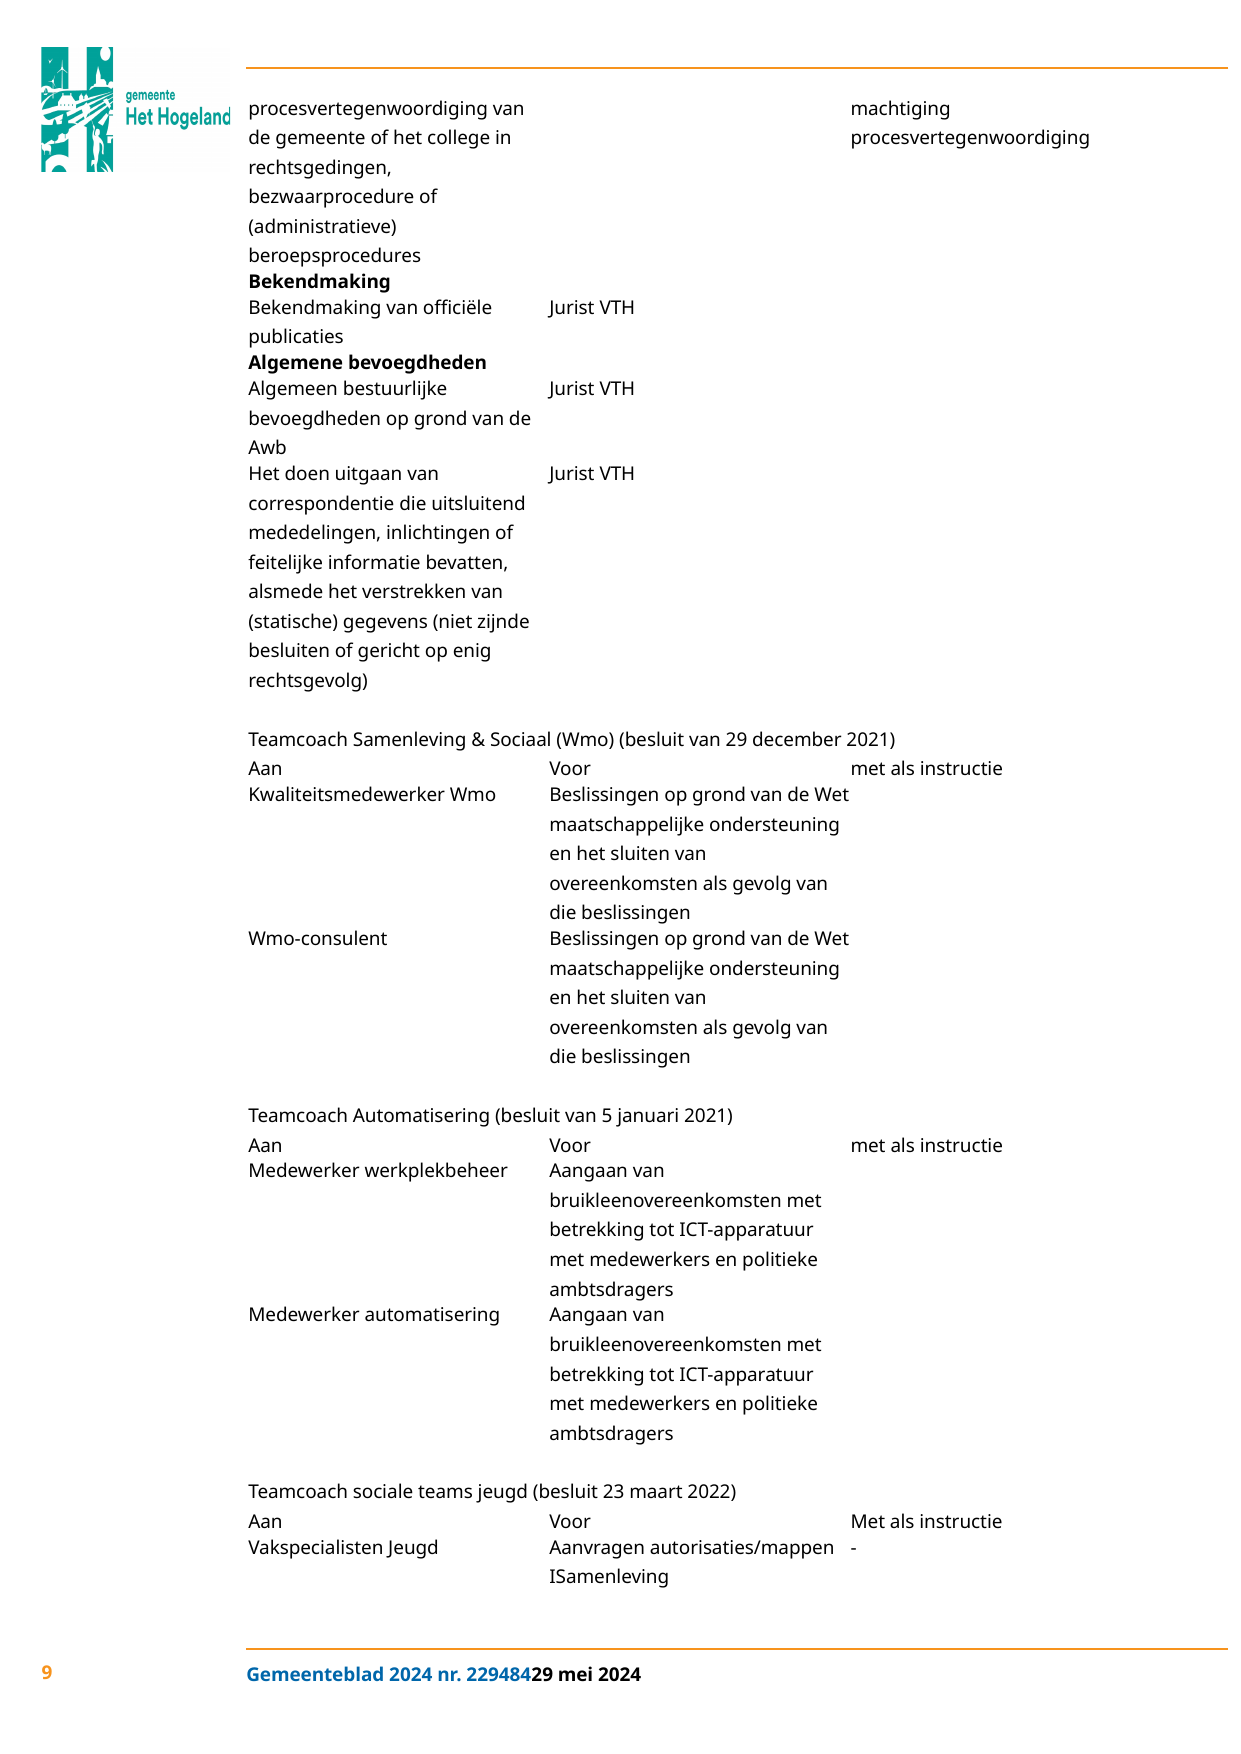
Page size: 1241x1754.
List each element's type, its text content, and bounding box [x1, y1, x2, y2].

table_cell [850, 294, 1152, 349]
table_cell [549, 269, 850, 294]
table_cell Aangaan van bruikleenovereenkomsten met betrekking tot ICT-apparatuur met medewerkers en politieke ambtsdragers [549, 1302, 850, 1446]
table_cell Aangaan van bruikleenovereenkomsten met betrekking tot ICT-apparatuur met medewerkers en politieke ambtsdragers [549, 1158, 850, 1302]
table_cell [850, 269, 1152, 294]
picture [41, 47, 231, 172]
text Teamcoach sociale teams jeugd (besluit 23 maart 2022) [248, 1478, 1152, 1504]
table_header Met als instructie [850, 1508, 1152, 1534]
table_cell Het doen uitgaan van correspondentie die uitsluitend mededelingen, inlichtingen of feitelijke informatie bevatten, alsmede het verstrekken van (statische) gegevens (niet zijnde besluiten of gericht op enig rechtsgevolg) [248, 460, 549, 693]
table_header Aan [248, 1132, 549, 1157]
table_header Voor [549, 755, 850, 781]
table_cell [850, 781, 1152, 925]
table_cell [850, 925, 1152, 1069]
table_cell Algemeen bestuurlijke bevoegdheden op grond van de Awb [248, 375, 549, 460]
table_cell - [850, 1534, 1152, 1589]
table_cell Aanvragen autorisaties/mappen ISamenleving [549, 1534, 850, 1589]
table_cell [850, 1302, 1152, 1446]
table_header Voor [549, 1508, 850, 1534]
table_cell Kwaliteitsmedewerker Wmo [248, 781, 549, 925]
table_cell [549, 95, 850, 268]
table_cell [850, 350, 1152, 375]
table_cell Beslissingen op grond van de Wet maatschappelijke ondersteuning en het sluiten van overeenkomsten als gevolg van die beslissingen [549, 781, 850, 925]
table_cell Jurist VTH [549, 460, 850, 693]
table_cell [549, 350, 850, 375]
table_cell Jurist VTH [549, 375, 850, 460]
table_cell Beslissingen op grond van de Wet maatschappelijke ondersteuning en het sluiten van overeenkomsten als gevolg van die beslissingen [549, 925, 850, 1069]
table_cell Medewerker automatisering [248, 1302, 549, 1446]
table_cell procesvertegenwoordiging van de gemeente of het college in rechtsgedingen, bezwaarprocedure of (administratieve) beroepsprocedures [248, 95, 549, 268]
table_cell [850, 460, 1152, 693]
table_cell [850, 375, 1152, 460]
text Teamcoach Automatisering (besluit van 5 januari 2021) [248, 1102, 1152, 1128]
table_cell Medewerker werkplekbeheer [248, 1158, 549, 1302]
table_cell Wmo-consulent [248, 925, 549, 1069]
text Teamcoach Samenleving & Sociaal (Wmo) (besluit van 29 december 2021) [248, 726, 1152, 751]
table_header Aan [248, 1508, 549, 1534]
table_cell Vakspecialisten Jeugd [248, 1534, 549, 1589]
table_header Voor [549, 1132, 850, 1157]
table_cell [850, 1158, 1152, 1302]
table_cell machtiging procesvertegenwoordiging [850, 95, 1152, 268]
table_header met als instructie [850, 1132, 1152, 1157]
table_cell Algemene bevoegdheden [248, 350, 549, 375]
table_header Aan [248, 755, 549, 781]
table_cell Jurist VTH [549, 294, 850, 349]
table_cell Bekendmaking [248, 269, 549, 294]
table_header met als instructie [850, 755, 1152, 781]
table_cell Bekendmaking van officiële publicaties [248, 294, 549, 349]
